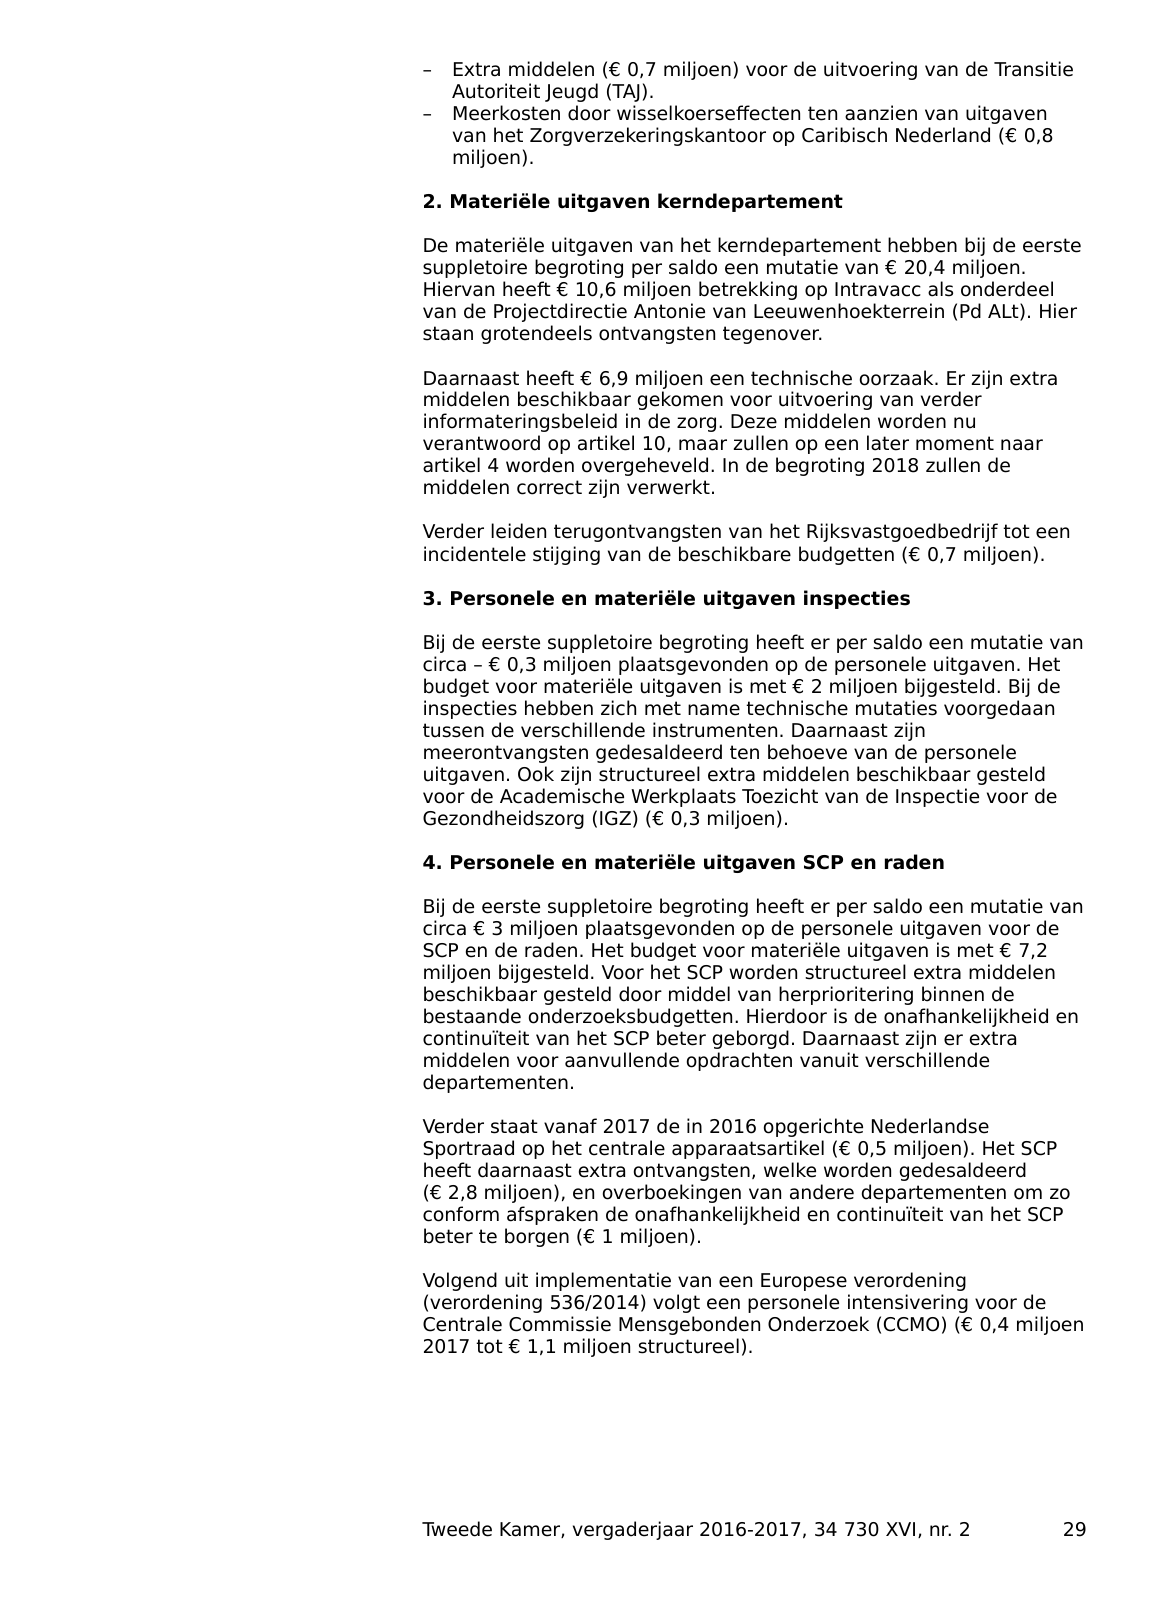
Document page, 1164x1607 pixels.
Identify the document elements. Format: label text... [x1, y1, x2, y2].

text Volgend uit implementatie van een Europese verordening (verordening 536/2014) volgt een personele intensivering voor de Centrale Commissie Mensgebonden Onderzoek (CCMO) (€ 0,4 miljoen 2017 tot € 1,1 miljoen structureel). [422, 1270, 1087, 1358]
subtitle 2. Materiële uitgaven kerndepartement [422, 191, 1087, 213]
text Daarnaast heeft € 6,9 miljoen een technische oorzaak. Er zijn extra middelen beschikbaar gekomen voor uitvoering van verder informateringsbeleid in de zorg. Deze middelen worden nu verantwoord op artikel 10, maar zullen op een later moment naar artikel 4 worden overgeheveld. In de begroting 2018 zullen de middelen correct zijn verwerkt. [422, 367, 1087, 499]
text Verder leiden terugontvangsten van het Rijksvastgoedbedrijf tot een incidentele stijging van de beschikbare budgetten (€ 0,7 miljoen). [422, 521, 1087, 565]
text Bij de eerste suppletoire begroting heeft er per saldo een mutatie van circa – € 0,3 miljoen plaatsgevonden op de personele uitgaven. Het budget voor materiële uitgaven is met € 2 miljoen bijgesteld. Bij de inspecties hebben zich met name technische mutaties voorgedaan tussen de verschillende instrumenten. Daarnaast zijn meerontvangsten gedesaldeerd ten behoeve van de personele uitgaven. Ook zijn structureel extra middelen beschikbaar gesteld voor de Academische Werkplaats Toezicht van de Inspectie voor de Gezondheidszorg (IGZ) (€ 0,3 miljoen). [422, 632, 1087, 829]
text Verder staat vanaf 2017 de in 2016 opgerichte Nederlandse Sportraad op het centrale apparaatsartikel (€ 0,5 miljoen). Het SCP heeft daarnaast extra ontvangsten, welke worden gedesaldeerd (€ 2,8 miljoen), en overboekingen van andere departementen om zo conform afspraken de onafhankelijkheid en continuïteit van het SCP beter te borgen (€ 1 miljoen). [422, 1116, 1087, 1248]
text – Meerkosten door wisselkoerseffecten ten aanzien van uitgaven van het Zorgverzekeringskantoor op Caribisch Nederland (€ 0,8 miljoen). [422, 103, 1087, 169]
subtitle 3. Personele en materiële uitgaven inspecties [422, 588, 1087, 609]
text – Extra middelen (€ 0,7 miljoen) voor de uitvoering van de Transitie Autoriteit Jeugd (TAJ). [422, 59, 1087, 103]
subtitle 4. Personele en materiële uitgaven SCP en raden [422, 852, 1087, 874]
text De materiële uitgaven van het kerndepartement hebben bij de eerste suppletoire begroting per saldo een mutatie van € 20,4 miljoen. Hiervan heeft € 10,6 miljoen betrekking op Intravacc als onderdeel van de Projectdirectie Antonie van Leeuwenhoekterrein (Pd ALt). Hier staan grotendeels ontvangsten tegenover. [422, 235, 1087, 345]
text Bij de eerste suppletoire begroting heeft er per saldo een mutatie van circa € 3 miljoen plaatsgevonden op de personele uitgaven voor de SCP en de raden. Het budget voor materiële uitgaven is met € 7,2 miljoen bijgesteld. Voor het SCP worden structureel extra middelen beschikbaar gesteld door middel van herprioritering binnen de bestaande onderzoeksbudgetten. Hierdoor is de onafhankelijkheid en continuïteit van het SCP beter geborgd. Daarnaast zijn er extra middelen voor aanvullende opdrachten vanuit verschillende departementen. [422, 896, 1087, 1094]
